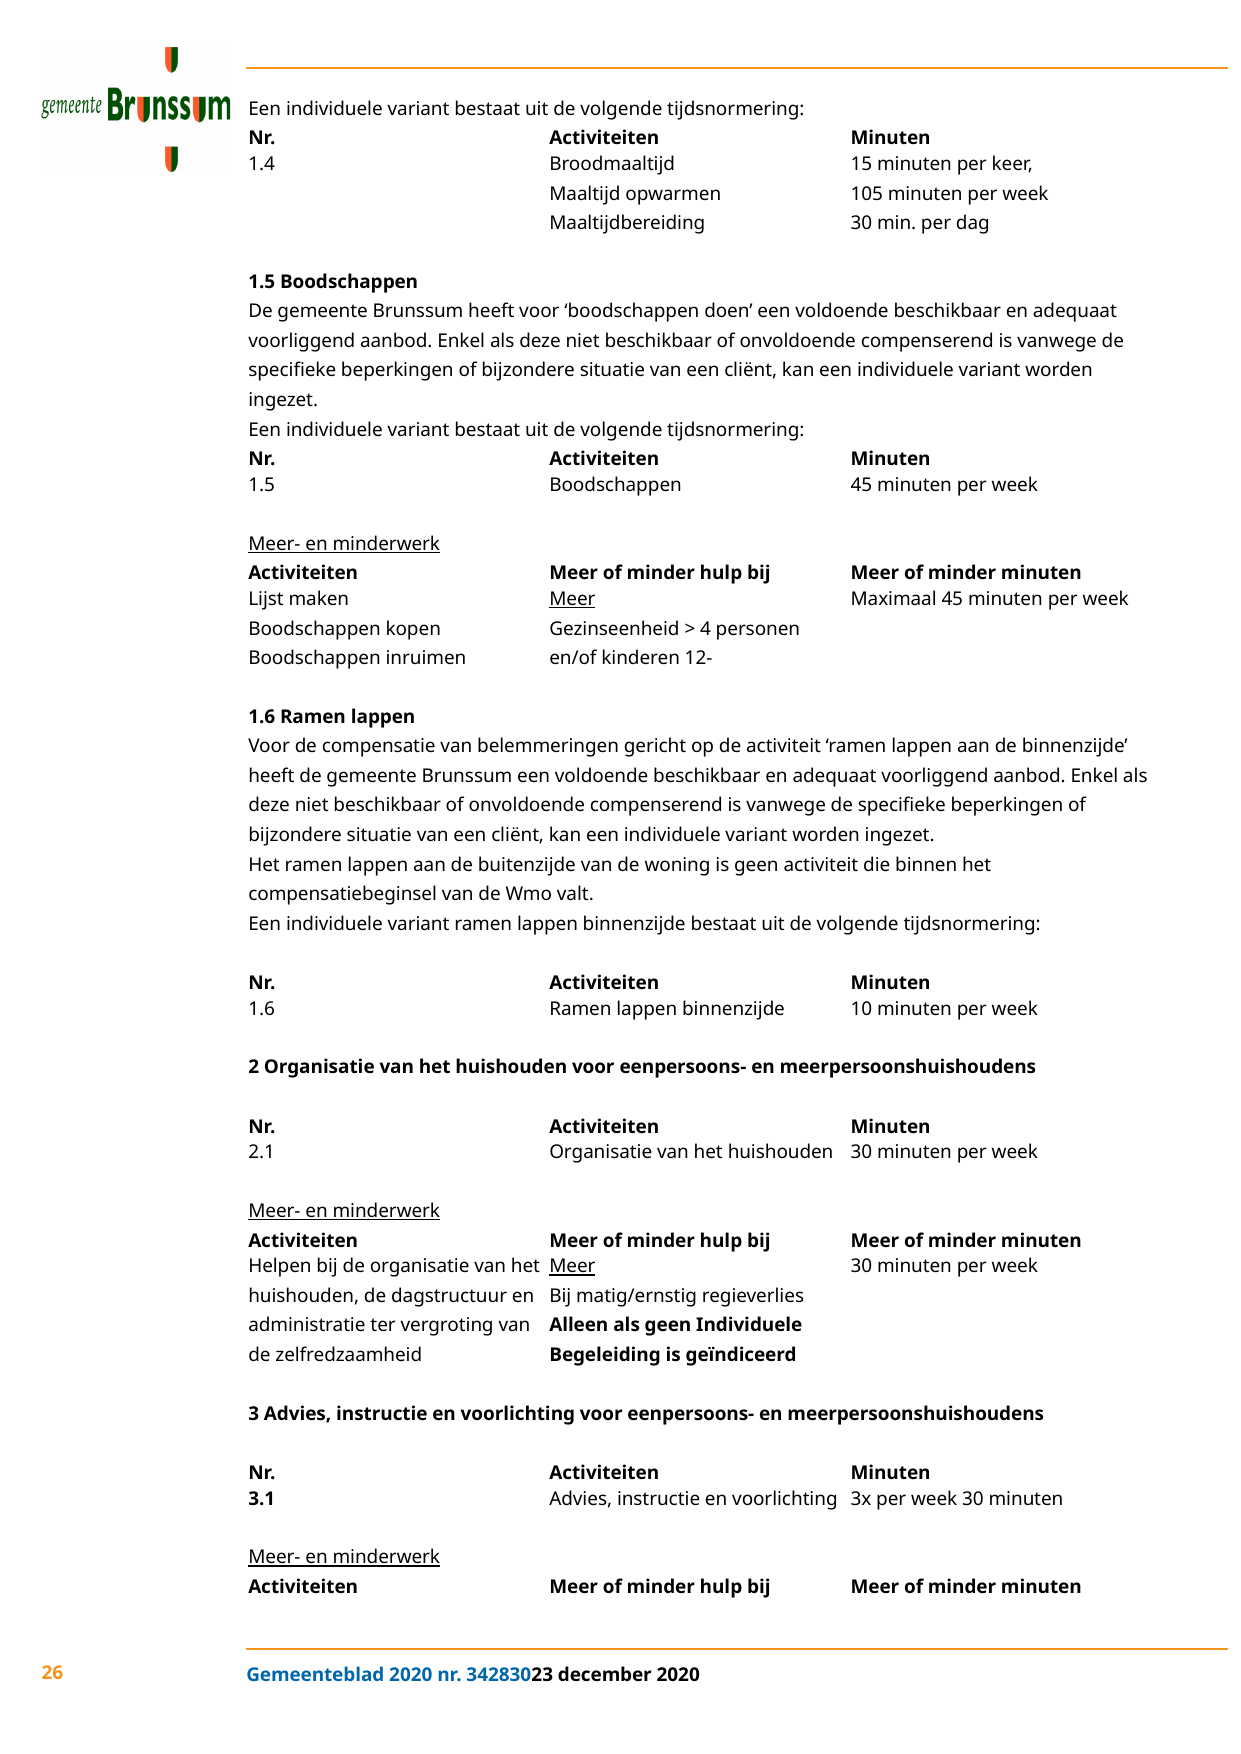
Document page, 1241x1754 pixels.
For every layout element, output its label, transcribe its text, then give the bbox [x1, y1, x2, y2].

table_cell 30 minuten per week [850, 1139, 1152, 1164]
table_cell Ramen lappen binnenzijde [549, 995, 850, 1021]
table_header Activiteiten [549, 1113, 850, 1138]
table_header Activiteiten [248, 1227, 549, 1252]
table_header Nr. [248, 1113, 549, 1138]
text Het ramen lappen aan de buitenzijde van de woning is geen activiteit die binnen het compensatiebeginsel van de Wmo valt. [248, 851, 1152, 906]
table_header Activiteiten [248, 560, 549, 585]
text 1.5 Boodschappen [248, 268, 1152, 294]
table_cell Organisatie van het huishouden [549, 1139, 850, 1164]
table_header Activiteiten [549, 1459, 850, 1485]
text Een individuele variant bestaat uit de volgende tijdsnormering: [248, 95, 1152, 121]
table_cell 10 minuten per week [850, 995, 1152, 1021]
table_cell Helpen bij de organisatie van het huishouden, de dagstructuur en administratie ter vergroting van de zelfredzaamheid [248, 1253, 549, 1367]
table_cell 45 minuten per week [850, 471, 1152, 497]
table_header Nr. [248, 969, 549, 995]
table_header Meer of minder hulp bij [549, 560, 850, 585]
table_cell 30 minuten per week [850, 1253, 1152, 1367]
text De gemeente Brunssum heeft voor ‘boodschappen doen’ een voldoende beschikbaar en adequaat voorliggend aanbod. Enkel als deze niet beschikbaar of onvoldoende compenserend is vanwege de specifieke beperkingen of bijzondere situatie van een cliënt, kan een individuele variant worden ingezet. [248, 297, 1152, 412]
table_cell Meer Gezinseenheid > 4 personen en/of kinderen 12- [549, 585, 850, 670]
text Meer- en minderwerk [248, 1543, 1152, 1569]
table_cell 2.1 [248, 1139, 549, 1164]
text Voor de compensatie van belemmeringen gericht op de activiteit ‘ramen lappen aan de binnenzijde’ heeft de gemeente Brunssum een voldoende beschikbaar en adequaat voorliggend aanbod. Enkel als deze niet beschikbaar of onvoldoende compenserend is vanwege de specifieke beperkingen of bijzondere situatie van een cliënt, kan een individuele variant worden ingezet. [248, 732, 1152, 847]
table_header Activiteiten [549, 125, 850, 150]
table_header Activiteiten [549, 969, 850, 995]
table_header Minuten [850, 1459, 1152, 1485]
table_cell Lijst maken Boodschappen kopen Boodschappen inruimen [248, 585, 549, 670]
table_header Meer of minder minuten [850, 1573, 1152, 1599]
table_cell 3.1 [248, 1485, 549, 1511]
table_cell Meer Bij matig/ernstig regieverlies Alleen als geen Individuele Begeleiding is geïndiceerd [549, 1253, 850, 1367]
text Een individuele variant ramen lappen binnenzijde bestaat uit de volgende tijdsnormering: [248, 910, 1152, 936]
table_header Minuten [850, 969, 1152, 995]
table_header Meer of minder minuten [850, 1227, 1152, 1252]
text Meer- en minderwerk [248, 1197, 1152, 1223]
table_header Nr. [248, 125, 549, 150]
table_header Minuten [850, 125, 1152, 150]
table_cell Boodschappen [549, 471, 850, 497]
table_header Meer of minder hulp bij [549, 1573, 850, 1599]
text 2 Organisatie van het huishouden voor eenpersoons- en meerpersoonshuishoudens [248, 1053, 1152, 1079]
table_header Meer of minder hulp bij [549, 1227, 850, 1252]
text 1.6 Ramen lappen [248, 703, 1152, 729]
table_cell Broodmaaltijd Maaltijd opwarmen Maaltijdbereiding [549, 150, 850, 235]
table_cell 3x per week 30 minuten [850, 1485, 1152, 1511]
picture [41, 47, 231, 172]
table_header Minuten [850, 1113, 1152, 1138]
table_header Nr. [248, 446, 549, 471]
table_cell 1.5 [248, 471, 549, 497]
table_cell 1.6 [248, 995, 549, 1021]
table_cell 15 minuten per keer, 105 minuten per week 30 min. per dag [850, 150, 1152, 235]
table_header Activiteiten [248, 1573, 549, 1599]
text 3 Advies, instructie en voorlichting voor eenpersoons- en meerpersoonshuishoudens [248, 1400, 1152, 1426]
table_header Nr. [248, 1459, 549, 1485]
text Meer- en minderwerk [248, 530, 1152, 556]
table_header Activiteiten [549, 446, 850, 471]
table_header Minuten [850, 446, 1152, 471]
table_header Meer of minder minuten [850, 560, 1152, 585]
text Een individuele variant bestaat uit de volgende tijdsnormering: [248, 416, 1152, 442]
table_cell Maximaal 45 minuten per week [850, 585, 1152, 670]
table_cell Advies, instructie en voorlichting [549, 1485, 850, 1511]
table_cell 1.4 [248, 150, 549, 235]
